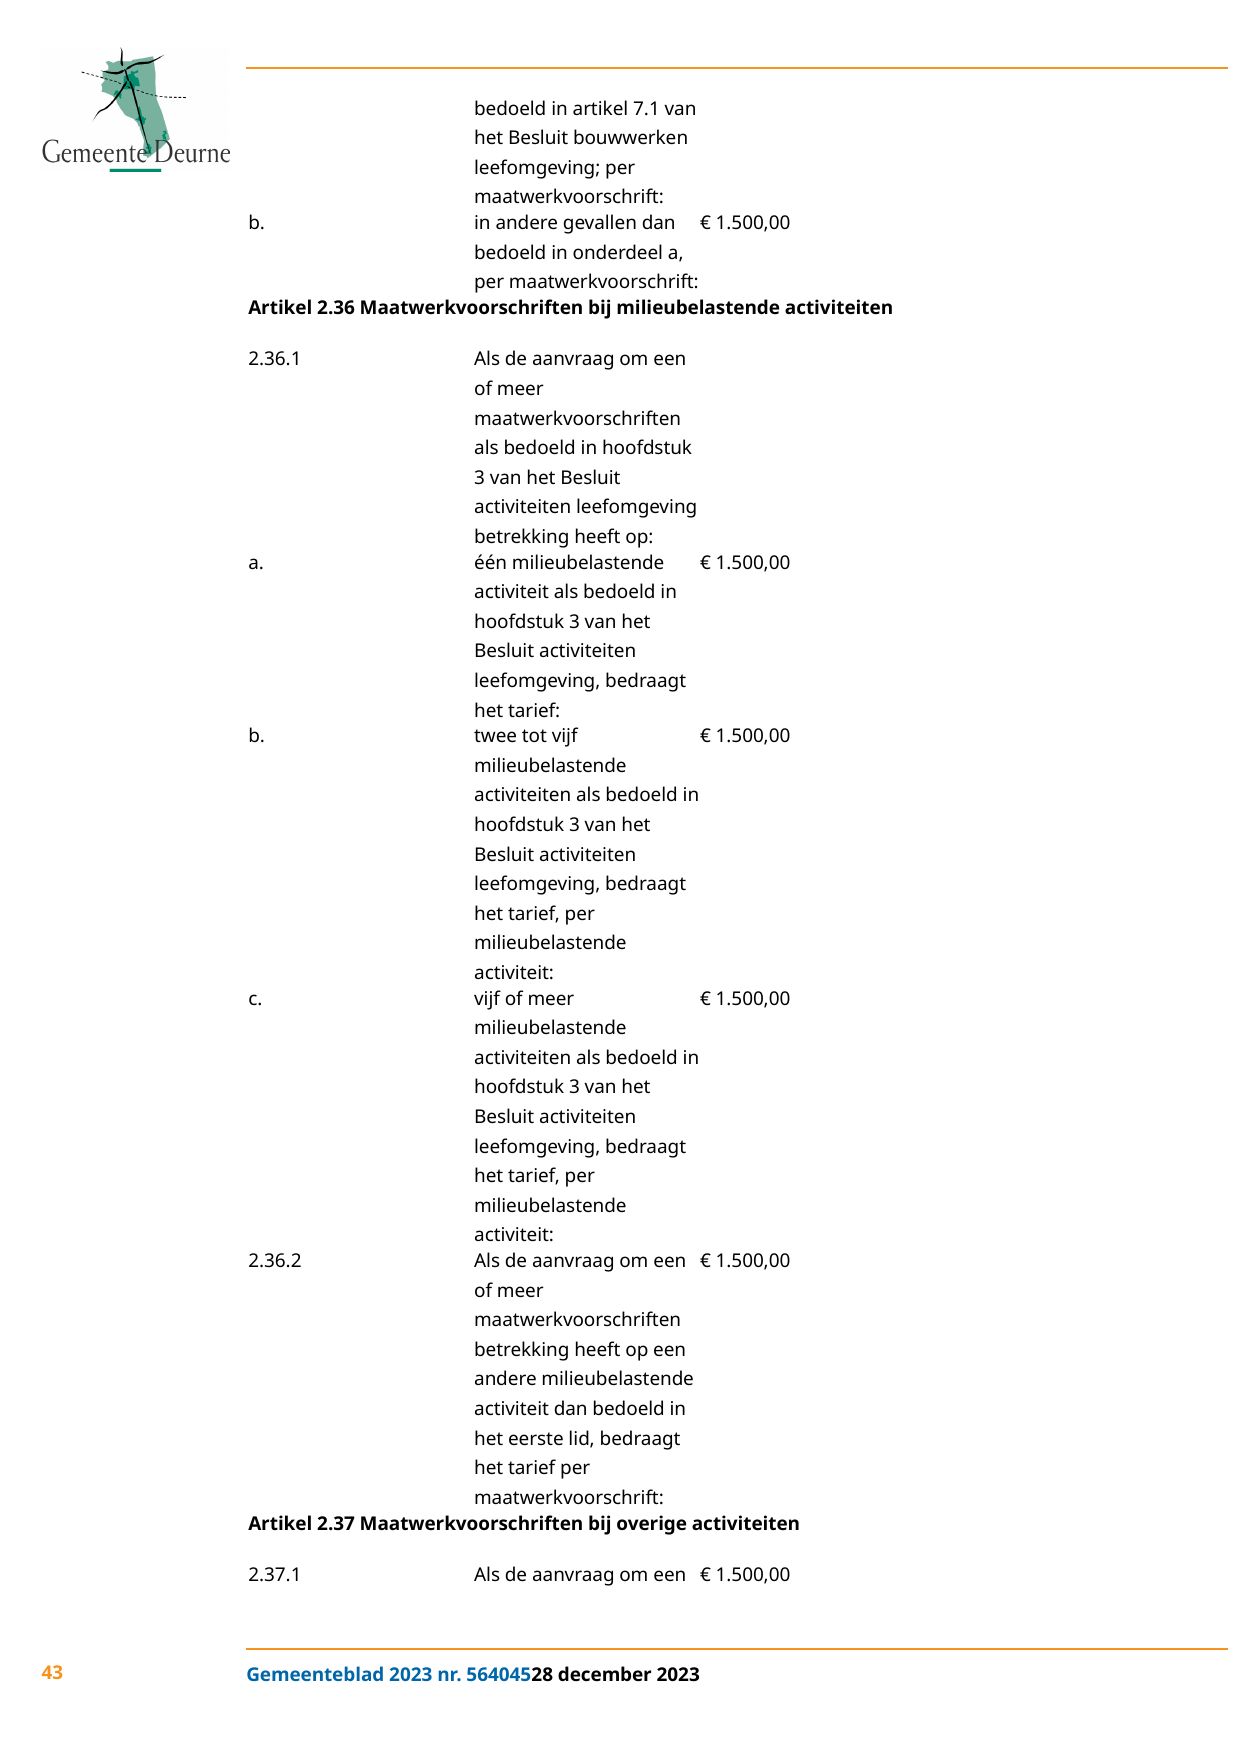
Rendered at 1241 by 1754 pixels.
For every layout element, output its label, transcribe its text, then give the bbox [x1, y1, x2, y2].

table_cell € 1.500,00 [700, 1561, 926, 1587]
table_cell € 1.500,00 [700, 723, 926, 985]
table_cell b. [248, 723, 474, 985]
table_cell [926, 209, 1152, 294]
table_cell [926, 346, 1152, 549]
table_cell Als de aanvraag om een [474, 1561, 700, 1587]
table_cell [700, 95, 926, 209]
table_cell één milieubelastende activiteit als bedoeld in hoofdstuk 3 van het Besluit activiteiten leefomgeving, bedraagt het tarief: [474, 549, 700, 722]
table_cell [926, 985, 1152, 1247]
table_cell [700, 346, 926, 549]
table_cell [926, 723, 1152, 985]
table_cell [474, 320, 700, 346]
table_cell [926, 549, 1152, 722]
table_cell [926, 294, 1152, 320]
table_cell vijf of meer milieubelastende activiteiten als bedoeld in hoofdstuk 3 van het Besluit activiteiten leefomgeving, bedraagt het tarief, per milieubelastende activiteit: [474, 985, 700, 1247]
table_cell Artikel 2.37 Maatwerkvoorschriften bij overige activiteiten [248, 1510, 926, 1535]
table_cell € 1.500,00 [700, 985, 926, 1247]
table_cell [248, 1535, 474, 1561]
table_cell a. [248, 549, 474, 722]
table_cell twee tot vijf milieubelastende activiteiten als bedoeld in hoofdstuk 3 van het Besluit activiteiten leefomgeving, bedraagt het tarief, per milieubelastende activiteit: [474, 723, 700, 985]
table_cell € 1.500,00 [700, 209, 926, 294]
table_cell [926, 320, 1152, 346]
table_cell [700, 320, 926, 346]
table_cell [926, 1561, 1152, 1587]
table_cell Artikel 2.36 Maatwerkvoorschriften bij milieubelastende activiteiten [248, 294, 926, 320]
table_cell 2.37.1 [248, 1561, 474, 1587]
table_cell € 1.500,00 [700, 549, 926, 722]
table_cell bedoeld in artikel 7.1 van het Besluit bouwwerken leefomgeving; per maatwerkvoorschrift: [474, 95, 700, 209]
table_cell 2.36.2 [248, 1247, 474, 1510]
table_cell [926, 95, 1152, 209]
table_cell [926, 1510, 1152, 1535]
table_cell Als de aanvraag om een of meer maatwerkvoorschriften als bedoeld in hoofdstuk 3 van het Besluit activiteiten leefomgeving betrekking heeft op: [474, 346, 700, 549]
table_cell 2.36.1 [248, 346, 474, 549]
table_cell € 1.500,00 [700, 1247, 926, 1510]
table_cell in andere gevallen dan bedoeld in onderdeel a, per maatwerkvoorschrift: [474, 209, 700, 294]
table_cell b. [248, 209, 474, 294]
table_cell [248, 320, 474, 346]
table_cell [248, 95, 474, 209]
table_cell [700, 1535, 926, 1561]
table_cell c. [248, 985, 474, 1247]
picture [41, 47, 231, 172]
table_cell [926, 1535, 1152, 1561]
table_cell [926, 1247, 1152, 1510]
table_cell Als de aanvraag om een of meer maatwerkvoorschriften betrekking heeft op een andere milieubelastende activiteit dan bedoeld in het eerste lid, bedraagt het tarief per maatwerkvoorschrift: [474, 1247, 700, 1510]
table_cell [474, 1535, 700, 1561]
